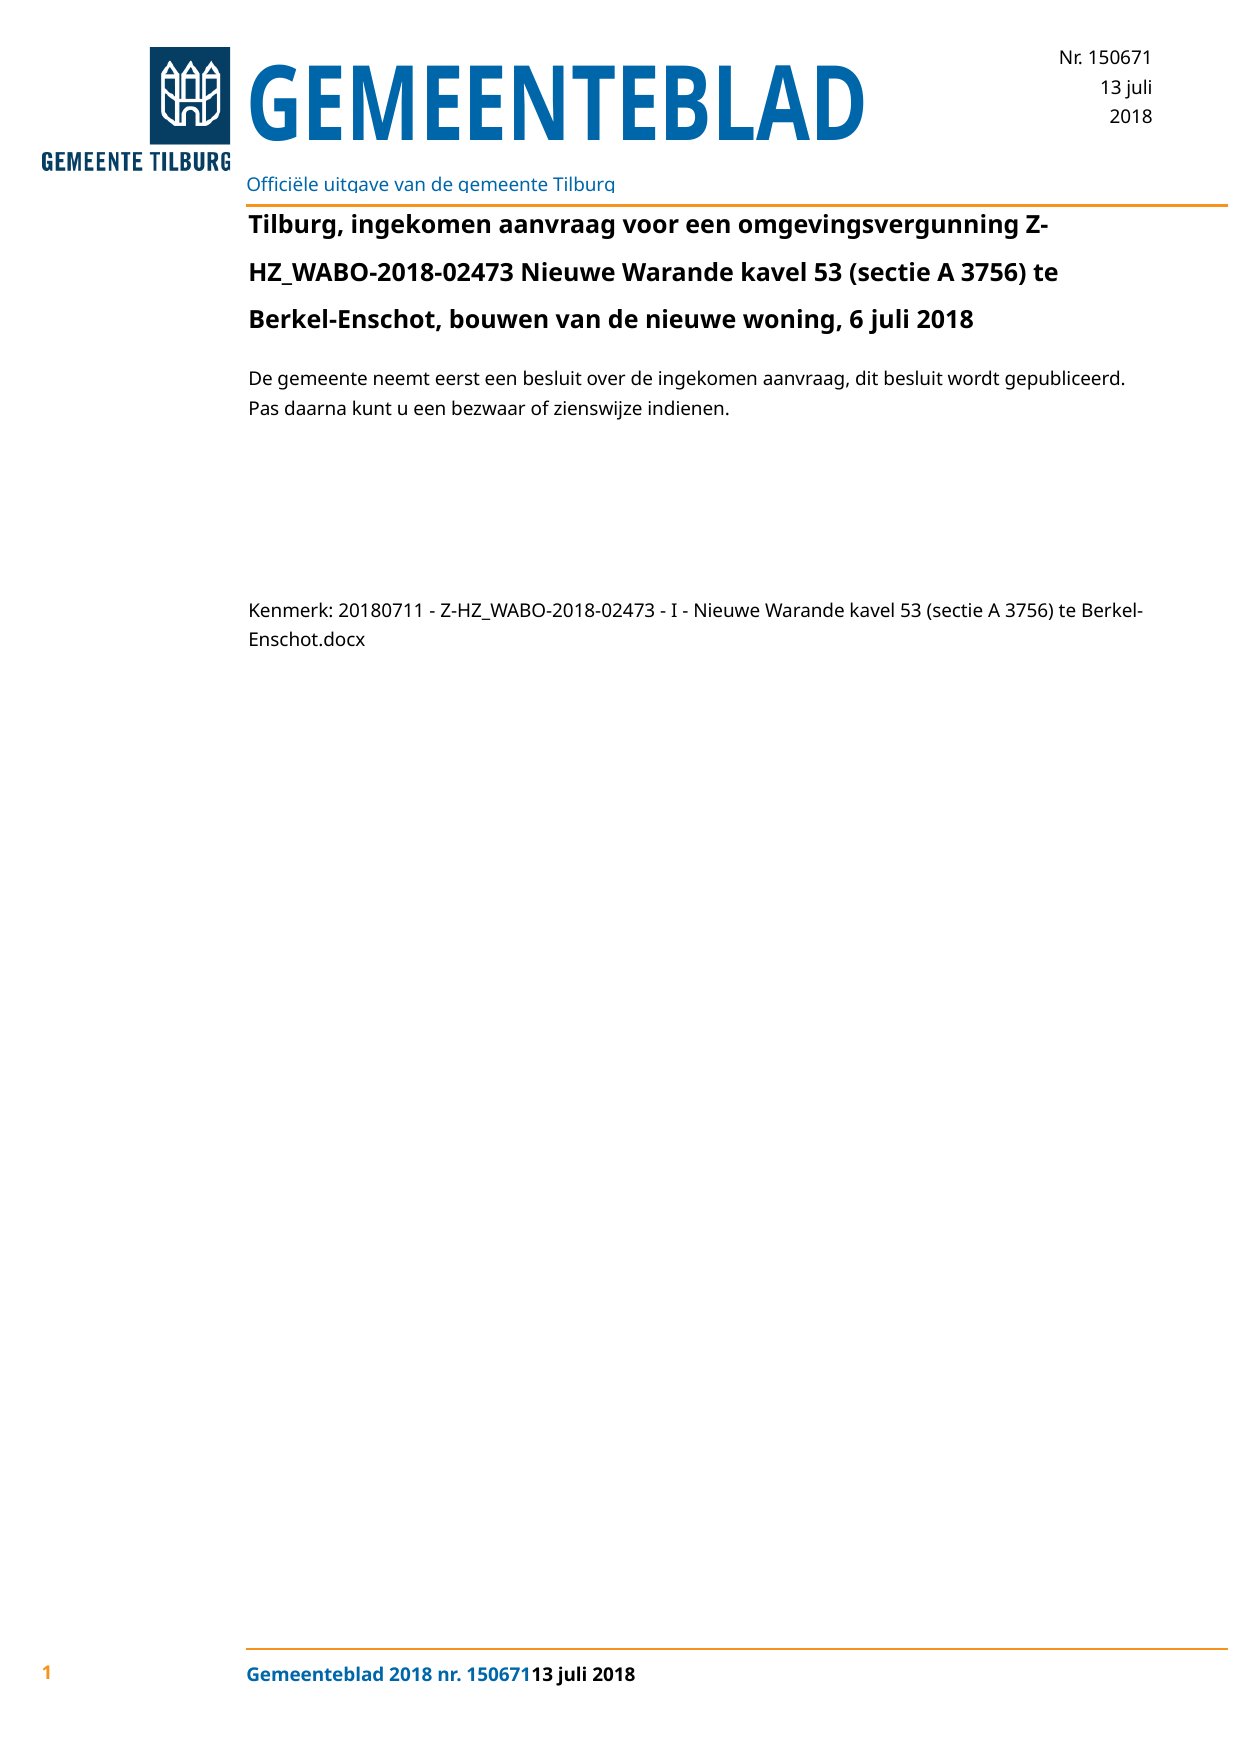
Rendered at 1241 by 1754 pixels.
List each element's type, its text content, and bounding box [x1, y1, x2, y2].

text Tilburg, ingekomen aanvraag voor een omgevingsvergunning Z-HZ_WABO-2018-02473 Nieuwe Warande kavel 53 (sectie A 3756) te Berkel-Enschot, bouwen van de nieuwe woning, 6 juli 2018 [248, 207, 1152, 336]
text Kenmerk: 20180711 - Z-HZ_WABO-2018-02473 - I - Nieuwe Warande kavel 53 (sectie A 3756) te Berkel-Enschot.docx [248, 597, 1152, 652]
text De gemeente neemt eerst een besluit over de ingekomen aanvraag, dit besluit wordt gepubliceerd. Pas daarna kunt u een bezwaar of zienswijze indienen. [248, 366, 1152, 421]
picture [41, 47, 231, 172]
